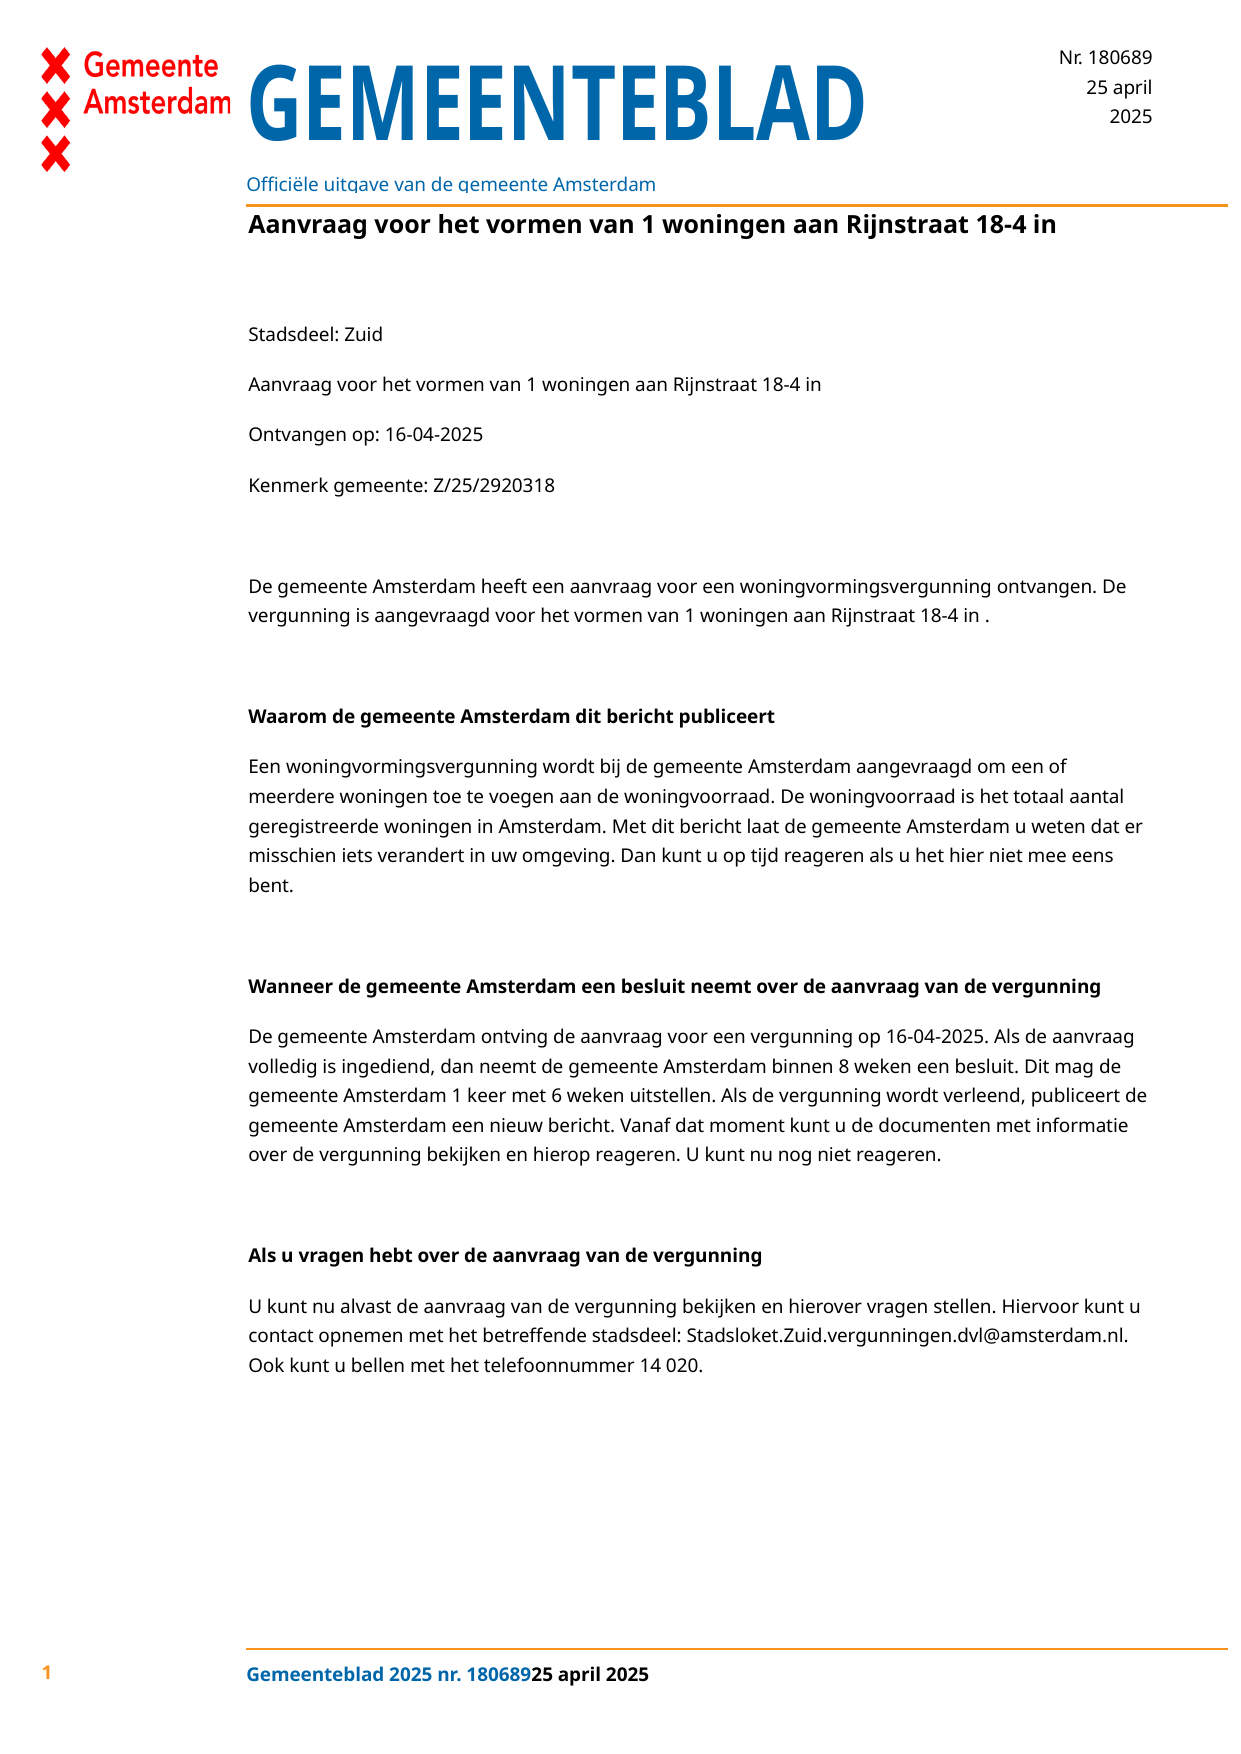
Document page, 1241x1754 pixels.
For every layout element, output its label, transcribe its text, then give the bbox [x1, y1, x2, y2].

text Wanneer de gemeente Amsterdam een besluit neemt over de aanvraag van de vergunning [248, 973, 1152, 998]
text Ontvangen op: 16-04-2025 [248, 422, 1152, 447]
text De gemeente Amsterdam ontving de aanvraag voor een vergunning op 16-04-2025. Als de aanvraag volledig is ingediend, dan neemt de gemeente Amsterdam binnen 8 weken een besluit. Dit mag de gemeente Amsterdam 1 keer met 6 weken uitstellen. Als de vergunning wordt verleend, publiceert de gemeente Amsterdam een nieuw bericht. Vanaf dat moment kunt u de documenten met informatie over de vergunning bekijken en hierop reageren. U kunt nu nog niet reageren. [248, 1023, 1152, 1167]
text U kunt nu alvast de aanvraag van de vergunning bekijken en hierover vragen stellen. Hiervoor kunt u contact opnemen met het betreffende stadsdeel: Stadsloket.Zuid.vergunningen.dvl@amsterdam.nl. Ook kunt u bellen met het telefoonnummer 14 020. [248, 1293, 1152, 1378]
text Waarom de gemeente Amsterdam dit bericht publiceert [248, 703, 1152, 729]
text Aanvraag voor het vormen van 1 woningen aan Rijnstraat 18-4 in [248, 371, 1152, 397]
text De gemeente Amsterdam heeft een aanvraag voor een woningvormingsvergunning ontvangen. De vergunning is aangevraagd voor het vormen van 1 woningen aan Rijnstraat 18-4 in . [248, 573, 1152, 628]
text Kenmerk gemeente: Z/25/2920318 [248, 472, 1152, 498]
text Als u vragen hebt over de aanvraag van de vergunning [248, 1242, 1152, 1268]
picture [41, 47, 231, 172]
text Een woningvormingsvergunning wordt bij de gemeente Amsterdam aangevraagd om een of meerdere woningen toe te voegen aan de woningvoorraad. De woningvoorraad is het totaal aantal geregistreerde woningen in Amsterdam. Met dit bericht laat de gemeente Amsterdam u weten dat er misschien iets verandert in uw omgeving. Dan kunt u op tijd reageren als u het hier niet mee eens bent. [248, 754, 1152, 898]
text Aanvraag voor het vormen van 1 woningen aan Rijnstraat 18-4 in [248, 207, 1152, 241]
text Stadsdeel: Zuid [248, 321, 1152, 346]
